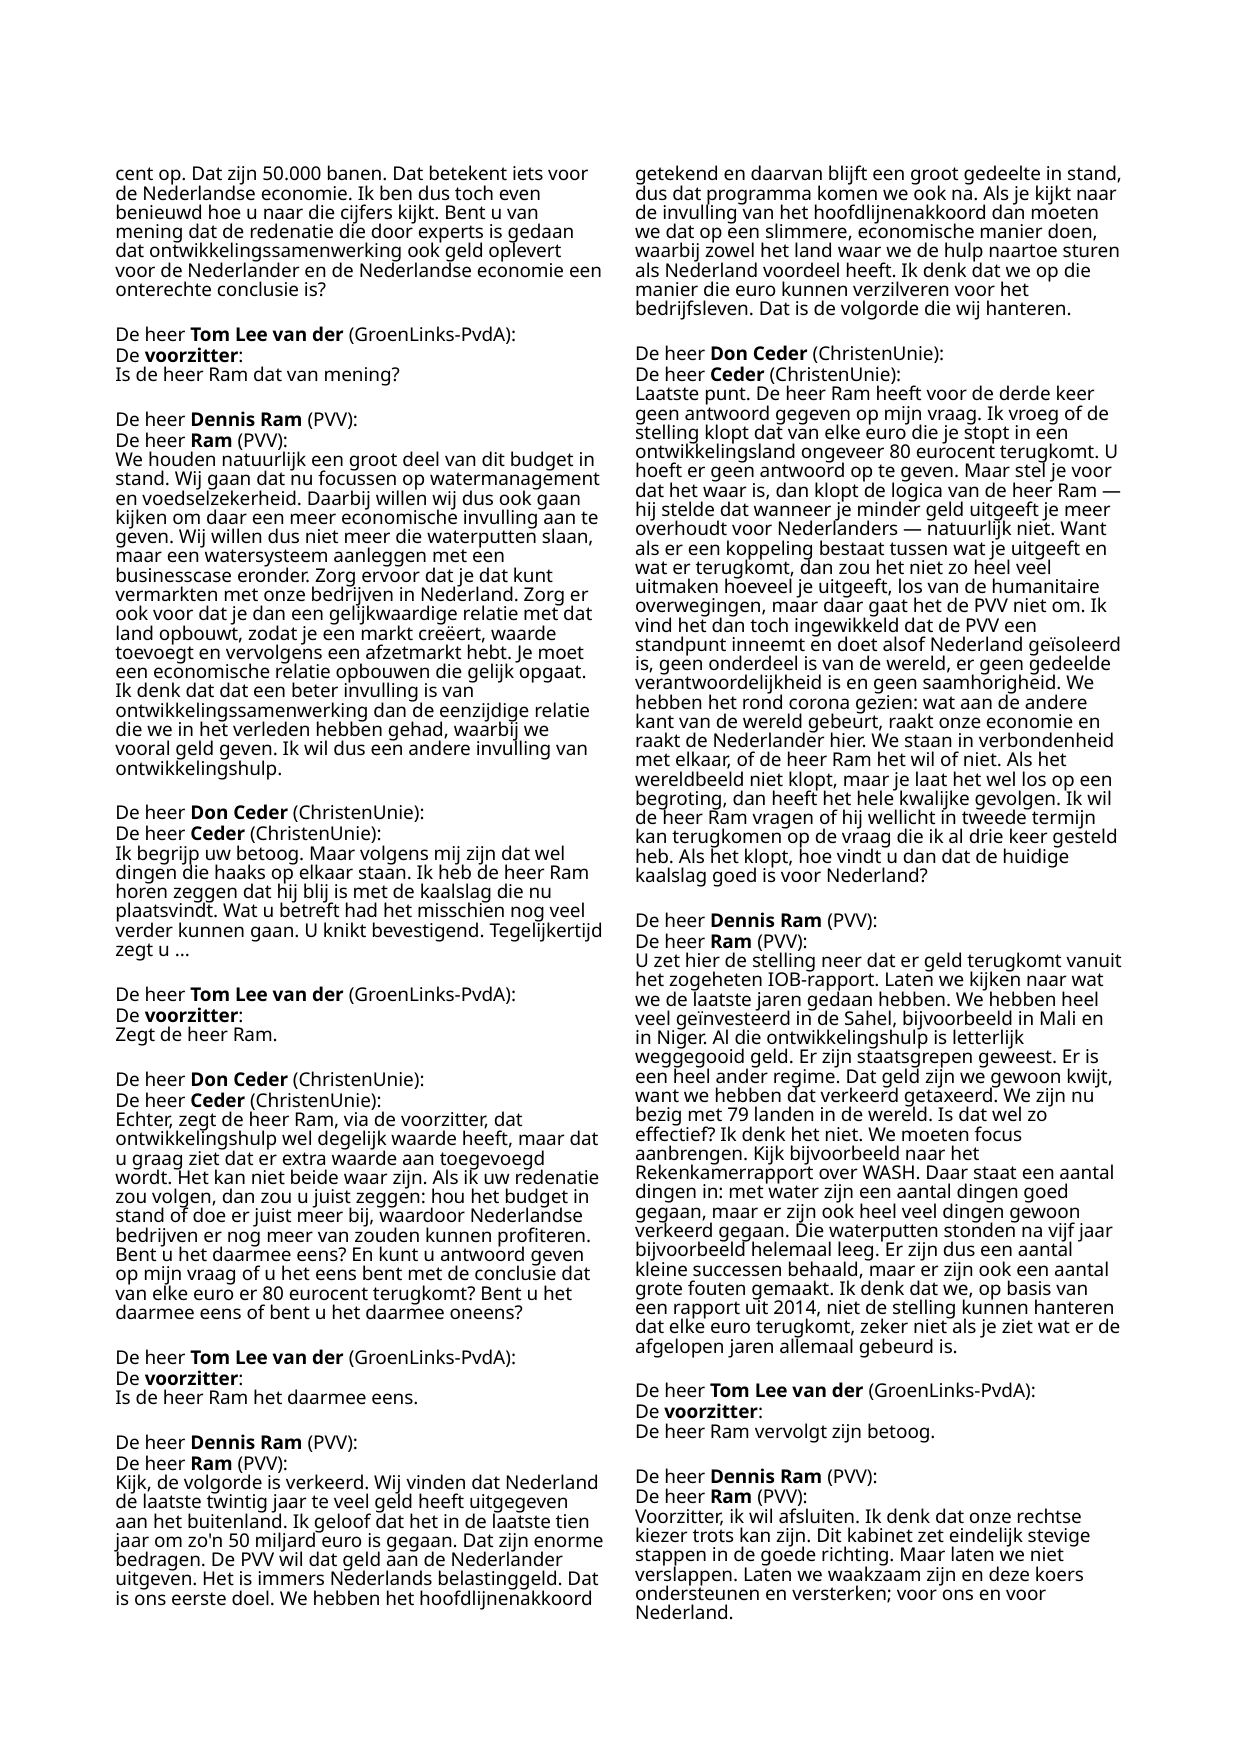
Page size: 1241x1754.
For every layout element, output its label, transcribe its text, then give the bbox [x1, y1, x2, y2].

text De heer Ceder (ChristenUnie): [115, 825, 605, 844]
text De voorzitter: [115, 1370, 605, 1389]
text De heer Ram (PVV): [115, 1455, 605, 1474]
text Is de heer Ram het daarmee eens. [115, 1389, 605, 1408]
text De heer Tom Lee van der (GroenLinks-PvdA): [635, 1378, 1125, 1403]
text De heer Dennis Ram (PVV): [635, 1463, 1125, 1488]
text De heer Dennis Ram (PVV): [635, 907, 1125, 933]
text Voorzitter, ik wil afsluiten. Ik denk dat onze rechtse kiezer trots kan zijn. Dit kabinet zet eindelijk stevige stappen in de goede richting. Maar laten we niet verslappen. Laten we waakzaam zijn en deze koers ondersteunen en versterken; voor ons en voor Nederland. [635, 1508, 1125, 1623]
text Echter, zegt de heer Ram, via de voorzitter, dat ontwikkelingshulp wel degelijk waarde heeft, maar dat u graag ziet dat er extra waarde aan toegevoegd wordt. Het kan niet beide waar zijn. Als ik uw redenatie zou volgen, dan zou u juist zeggen: hou het budget in stand of doe er juist meer bij, waardoor Nederlandse bedrijven er nog meer van zouden kunnen profiteren. Bent u het daarmee eens? En kunt u antwoord geven op mijn vraag of u het eens bent met de conclusie dat van elke euro er 80 eurocent terugkomt? Bent u het daarmee eens of bent u het daarmee oneens? [115, 1111, 605, 1323]
text We houden natuurlijk een groot deel van dit budget in stand. Wij gaan dat nu focussen op watermanagement en voedselzekerheid. Daarbij willen wij dus ook gaan kijken om daar een meer economische invulling aan te geven. Wij willen dus niet meer die waterputten slaan, maar een watersysteem aanleggen met een businesscase eronder. Zorg ervoor dat je dat kunt vermarkten met onze bedrijven in Nederland. Zorg er ook voor dat je dan een gelijkwaardige relatie met dat land opbouwt, zodat je een markt creëert, waarde toevoegt en vervolgens een afzetmarkt hebt. Je moet een economische relatie opbouwen die gelijk opgaat. Ik denk dat dat een beter invulling is van ontwikkelingssamenwerking dan de eenzijdige relatie die we in het verleden hebben gehad, waarbij we vooral geld geven. Ik wil dus een andere invulling van ontwikkelingshulp. [115, 451, 605, 779]
text De heer Don Ceder (ChristenUnie): [115, 799, 605, 825]
text Kijk, de volgorde is verkeerd. Wij vinden dat Nederland de laatste twintig jaar te veel geld heeft uitgegeven aan het buitenland. Ik geloof dat het in de laatste tien jaar om zo'n 50 miljard euro is gegaan. Dat zijn enorme bedragen. De PVV wil dat geld aan de Nederlander uitgeven. Het is immers Nederlands belastinggeld. Dat is ons eerste doel. We hebben het hoofdlijnenakkoord [115, 1474, 605, 1609]
text U zet hier de stelling neer dat er geld terugkomt vanuit het zogeheten IOB-rapport. Laten we kijken naar wat we de laatste jaren gedaan hebben. We hebben heel veel geïnvesteerd in de Sahel, bijvoorbeeld in Mali en in Niger. Al die ontwikkelingshulp is letterlijk weggegooid geld. Er zijn staatsgrepen geweest. Er is een heel ander regime. Dat geld zijn we gewoon kwijt, want we hebben dat verkeerd getaxeerd. We zijn nu bezig met 79 landen in de wereld. Is dat wel zo effectief? Ik denk het niet. We moeten focus aanbrengen. Kijk bijvoorbeeld naar het Rekenkamerrapport over WASH. Daar staat een aantal dingen in: met water zijn een aantal dingen goed gegaan, maar er zijn ook heel veel dingen gewoon verkeerd gegaan. Die waterputten stonden na vijf jaar bijvoorbeeld helemaal leeg. Er zijn dus een aantal kleine successen behaald, maar er zijn ook een aantal grote fouten gemaakt. Ik denk dat we, op basis van een rapport uit 2014, niet de stelling kunnen hanteren dat elke euro terugkomt, zeker niet als je ziet wat er de afgelopen jaren allemaal gebeurd is. [635, 952, 1125, 1357]
text Is de heer Ram dat van mening? [115, 366, 605, 385]
text De heer Dennis Ram (PVV): [115, 406, 605, 432]
text De heer Tom Lee van der (GroenLinks-PvdA): [115, 321, 605, 347]
text De heer Ram (PVV): [635, 933, 1125, 952]
text De heer Ceder (ChristenUnie): [635, 366, 1125, 385]
text De heer Don Ceder (ChristenUnie): [635, 340, 1125, 366]
text De voorzitter: [635, 1403, 1125, 1423]
text De heer Ceder (ChristenUnie): [115, 1092, 605, 1111]
text De heer Don Ceder (ChristenUnie): [115, 1066, 605, 1092]
text De heer Dennis Ram (PVV): [115, 1429, 605, 1455]
text getekend en daarvan blijft een groot gedeelte in stand, dus dat programma komen we ook na. Als je kijkt naar de invulling van het hoofdlijnenakkoord dan moeten we dat op een slimmere, economische manier doen, waarbij zowel het land waar we de hulp naartoe sturen als Nederland voordeel heeft. Ik denk dat we op die manier die euro kunnen verzilveren voor het bedrijfsleven. Dat is de volgorde die wij hanteren. [635, 165, 1125, 319]
text De heer Ram vervolgt zijn betoog. [635, 1423, 1125, 1442]
text Zegt de heer Ram. [115, 1026, 605, 1045]
text De heer Ram (PVV): [115, 432, 605, 451]
text cent op. Dat zijn 50.000 banen. Dat betekent iets voor de Nederlandse economie. Ik ben dus toch even benieuwd hoe u naar die cijfers kijkt. Bent u van mening dat de redenatie die door experts is gedaan dat ontwikkelingssamenwerking ook geld oplevert voor de Nederlander en de Nederlandse economie een onterechte conclusie is? [115, 165, 605, 300]
text De voorzitter: [115, 1007, 605, 1026]
text De heer Tom Lee van der (GroenLinks-PvdA): [115, 981, 605, 1007]
text De heer Tom Lee van der (GroenLinks-PvdA): [115, 1344, 605, 1370]
text De heer Ram (PVV): [635, 1488, 1125, 1508]
text Ik begrijp uw betoog. Maar volgens mij zijn dat wel dingen die haaks op elkaar staan. Ik heb de heer Ram horen zeggen dat hij blij is met de kaalslag die nu plaatsvindt. Wat u betreft had het misschien nog veel verder kunnen gaan. U knikt bevestigend. Tegelijkertijd zegt u ... [115, 844, 605, 960]
text Laatste punt. De heer Ram heeft voor de derde keer geen antwoord gegeven op mijn vraag. Ik vroeg of de stelling klopt dat van elke euro die je stopt in een ontwikkelingsland ongeveer 80 eurocent terugkomt. U hoeft er geen antwoord op te geven. Maar stel je voor dat het waar is, dan klopt de logica van de heer Ram — hij stelde dat wanneer je minder geld uitgeeft je meer overhoudt voor Nederlanders — natuurlijk niet. Want als er een koppeling bestaat tussen wat je uitgeeft en wat er terugkomt, dan zou het niet zo heel veel uitmaken hoeveel je uitgeeft, los van de humanitaire overwegingen, maar daar gaat het de PVV niet om. Ik vind het dan toch ingewikkeld dat de PVV een standpunt inneemt en doet alsof Nederland geïsoleerd is, geen onderdeel is van de wereld, er geen gedeelde verantwoordelijkheid is en geen saamhorigheid. We hebben het rond corona gezien: wat aan de andere kant van de wereld gebeurt, raakt onze economie en raakt de Nederlander hier. We staan in verbondenheid met elkaar, of de heer Ram het wil of niet. Als het wereldbeeld niet klopt, maar je laat het wel los op een begroting, dan heeft het hele kwalijke gevolgen. Ik wil de heer Ram vragen of hij wellicht in tweede termijn kan terugkomen op de vraag die ik al drie keer gesteld heb. Als het klopt, hoe vindt u dan dat de huidige kaalslag goed is voor Nederland? [635, 385, 1125, 886]
text De voorzitter: [115, 347, 605, 366]
